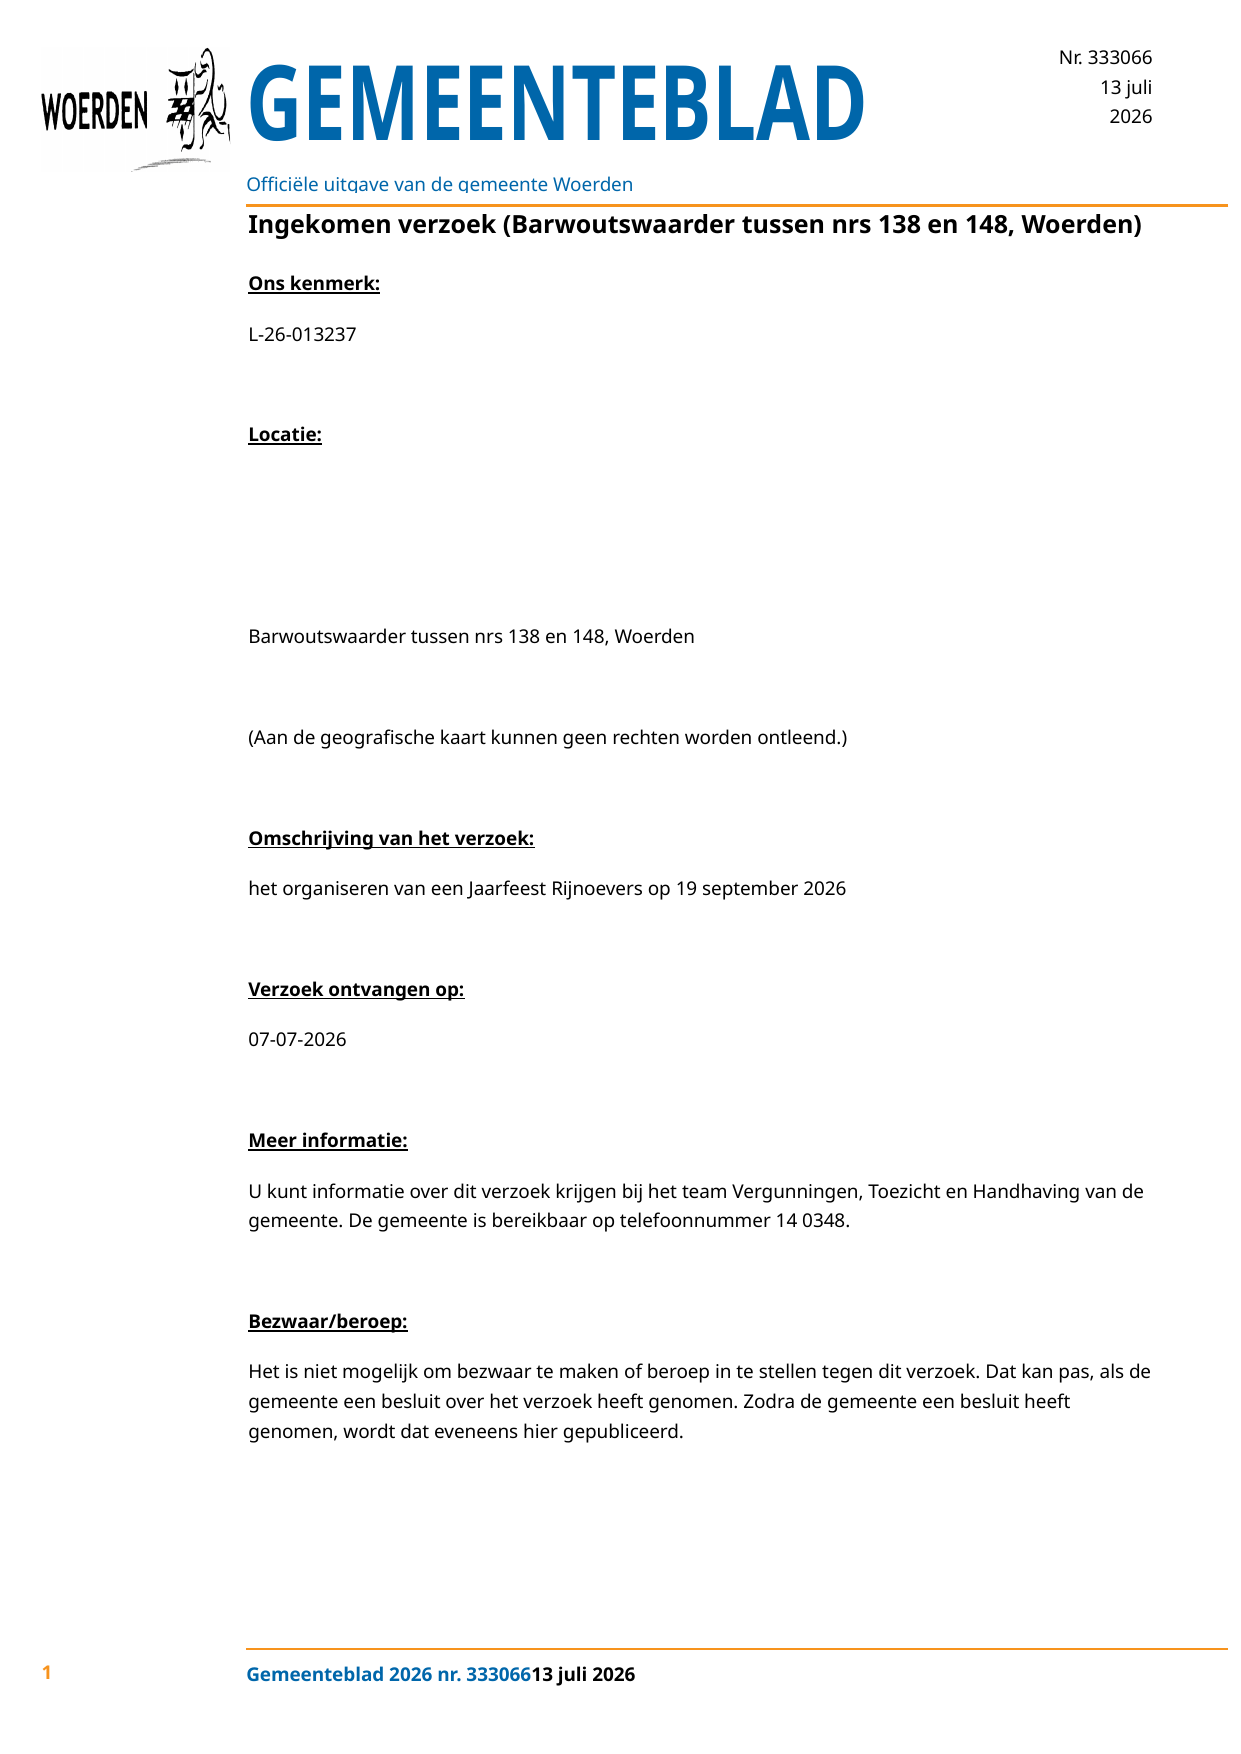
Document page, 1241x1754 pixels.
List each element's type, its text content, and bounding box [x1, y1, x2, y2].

text Locatie: [248, 422, 1152, 447]
text L-26-013237 [248, 321, 1152, 346]
text Ingekomen verzoek (Barwoutswaarder tussen nrs 138 en 148, Woerden) [248, 207, 1152, 241]
text Het is niet mogelijk om bezwaar te maken of beroep in te stellen tegen dit verzoek. Dat kan pas, als de gemeente een besluit over het verzoek heeft genomen. Zodra de gemeente een besluit heeft genomen, wordt dat eveneens hier gepubliceerd. [248, 1359, 1152, 1443]
text Ons kenmerk: [248, 270, 1152, 296]
text Bezwaar/beroep: [248, 1308, 1152, 1334]
text Barwoutswaarder tussen nrs 138 en 148, Woerden [248, 623, 1152, 649]
text 07-07-2026 [248, 1027, 1152, 1052]
text Omschrijving van het verzoek: [248, 825, 1152, 851]
text Meer informatie: [248, 1127, 1152, 1153]
text Verzoek ontvangen op: [248, 976, 1152, 1002]
text U kunt informatie over dit verzoek krijgen bij het team Vergunningen, Toezicht en Handhaving van de gemeente. De gemeente is bereikbaar op telefoonnummer 14 0348. [248, 1178, 1152, 1233]
text het organiseren van een Jaarfeest Rijnoevers op 19 september 2026 [248, 875, 1152, 901]
picture [41, 47, 231, 172]
text (Aan de geografische kaart kunnen geen rechten worden ontleend.) [248, 724, 1152, 750]
